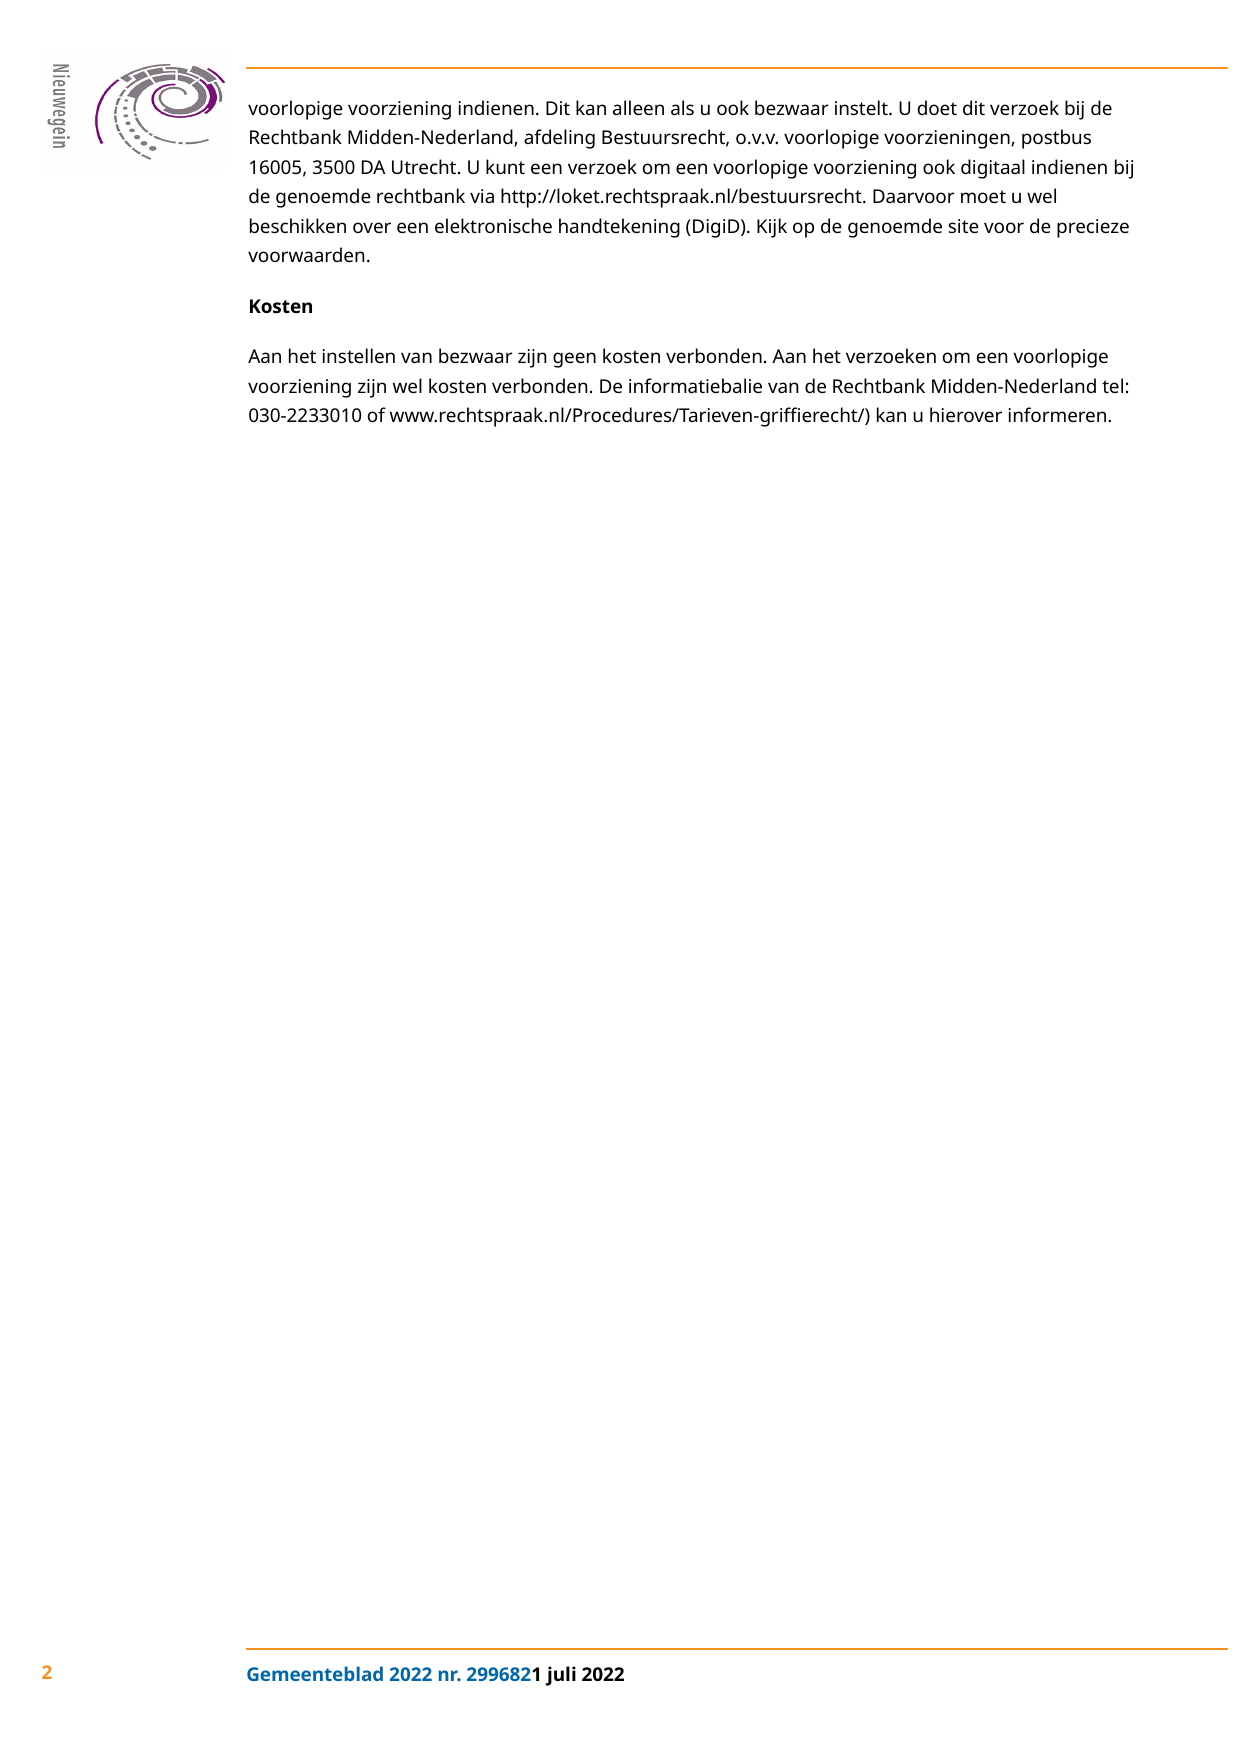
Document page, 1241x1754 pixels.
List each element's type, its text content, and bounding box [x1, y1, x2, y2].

picture [41, 47, 231, 172]
text voorlopige voorziening indienen. Dit kan alleen als u ook bezwaar instelt. U doet dit verzoek bij de Rechtbank Midden-Nederland, afdeling Bestuursrecht, o.v.v. voorlopige voorzieningen, postbus 16005, 3500 DA Utrecht. U kunt een verzoek om een voorlopige voorziening ook digitaal indienen bij de genoemde rechtbank via http://loket.rechtspraak.nl/bestuursrecht. Daarvoor moet u wel beschikken over een elektronische handtekening (DigiD). Kijk op de genoemde site voor de precieze voorwaarden. [248, 95, 1152, 268]
text Kosten [248, 293, 1152, 319]
text Aan het instellen van bezwaar zijn geen kosten verbonden. Aan het verzoeken om een voorlopige voorziening zijn wel kosten verbonden. De informatiebalie van de Rechtbank Midden-Nederland tel: 030-2233010 of www.rechtspraak.nl/Procedures/Tarieven-griffierecht/) kan u hierover informeren. [248, 343, 1152, 428]
